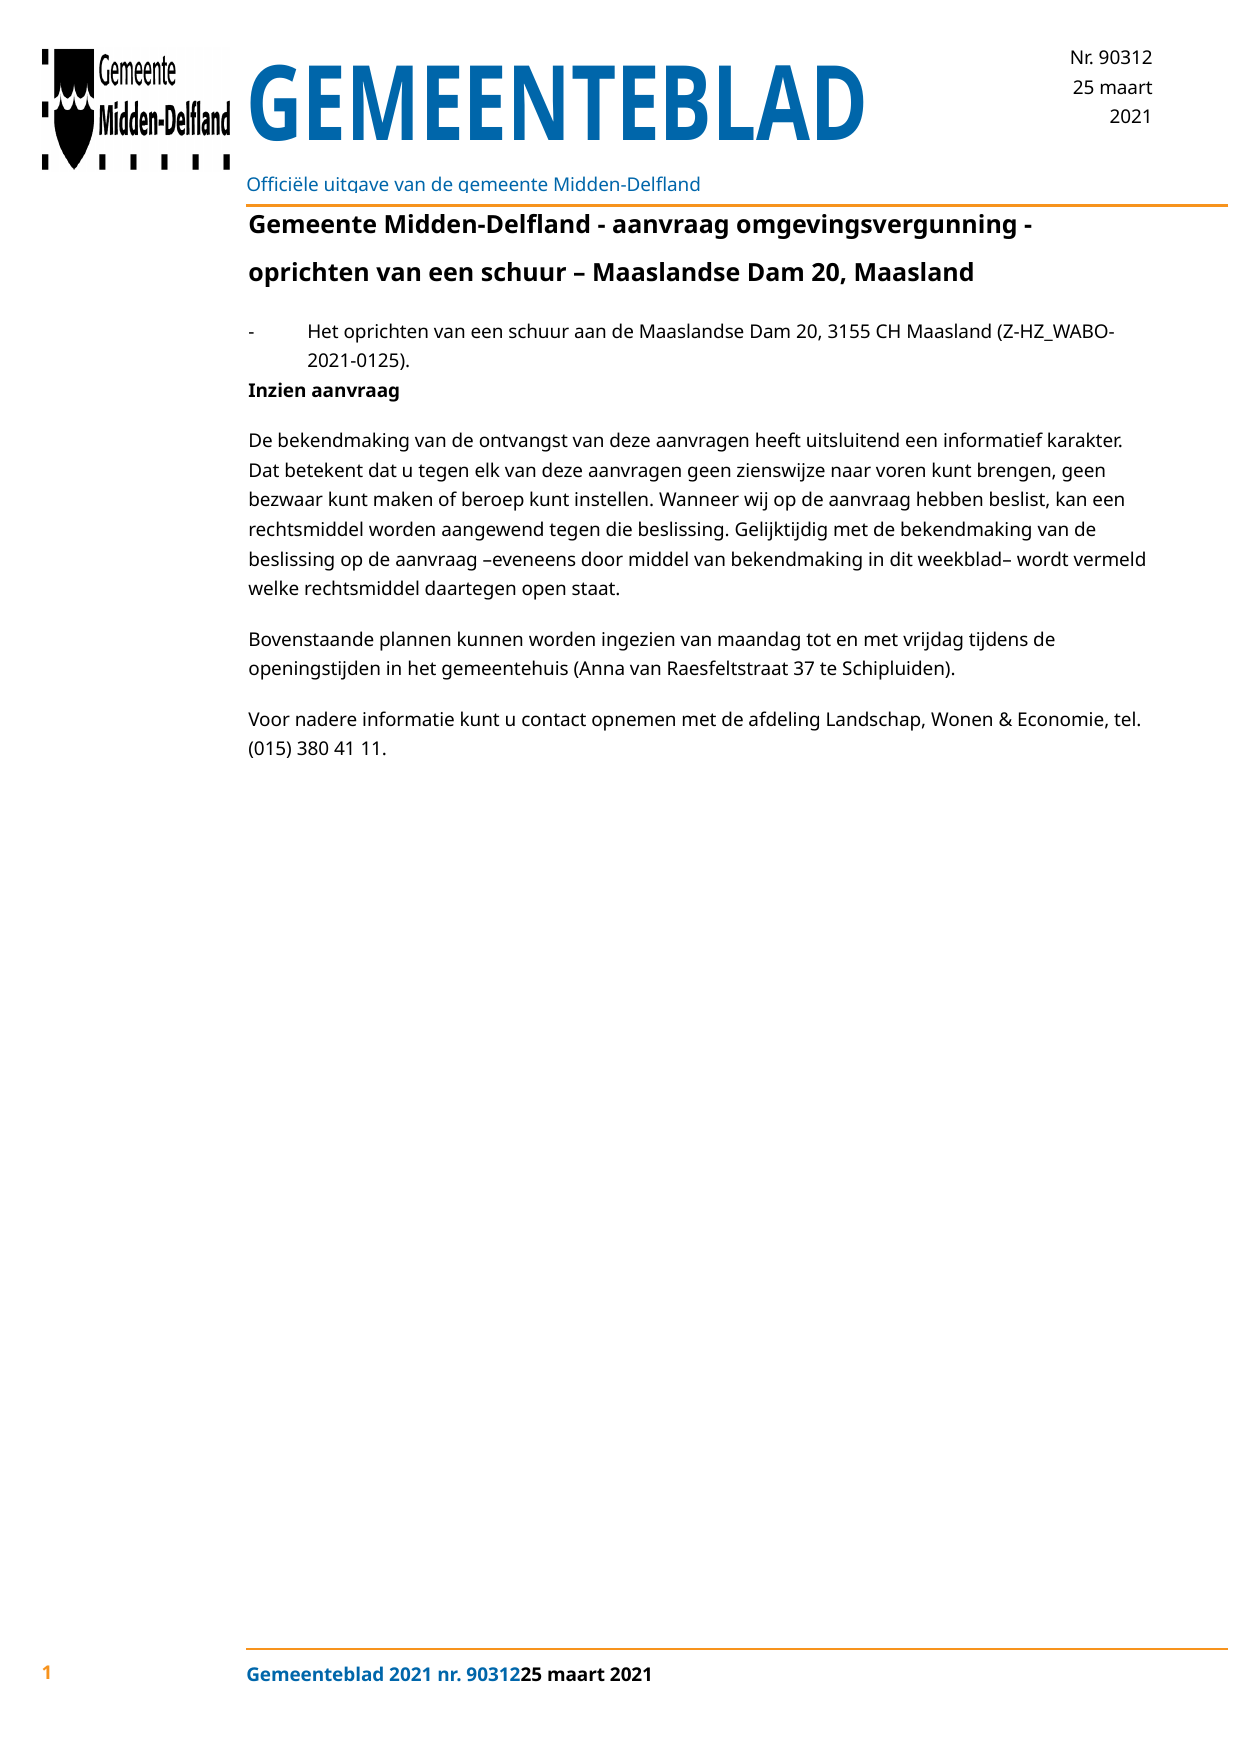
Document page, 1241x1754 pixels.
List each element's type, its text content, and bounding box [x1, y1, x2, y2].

text Inzien aanvraag [248, 377, 1152, 403]
text De bekendmaking van de ontvangst van deze aanvragen heeft uitsluitend een informatief karakter. Dat betekent dat u tegen elk van deze aanvragen geen zienswijze naar voren kunt brengen, geen bezwaar kunt maken of beroep kunt instellen. Wanneer wij op de aanvraag hebben beslist, kan een rechtsmiddel worden aangewend tegen die beslissing. Gelijktijdig met de bekendmaking van de beslissing op de aanvraag –eveneens door middel van bekendmaking in dit weekblad– wordt vermeld welke rechtsmiddel daartegen open staat. [248, 427, 1152, 601]
text Gemeente Midden-Delfland - aanvraag omgevingsvergunning - oprichten van een schuur – Maaslandse Dam 20, Maasland [248, 207, 1152, 288]
picture [41, 47, 231, 172]
list Het oprichten van een schuur aan de Maaslandse Dam 20, 3155 CH Maasland (Z-HZ_WABO-2021-0125). [248, 318, 1152, 373]
text Bovenstaande plannen kunnen worden ingezien van maandag tot en met vrijdag tijdens de openingstijden in het gemeentehuis (Anna van Raesfeltstraat 37 te Schipluiden). [248, 626, 1152, 681]
text Voor nadere informatie kunt u contact opnemen met de afdeling Landschap, Wonen & Economie, tel. (015) 380 41 11. [248, 706, 1152, 761]
